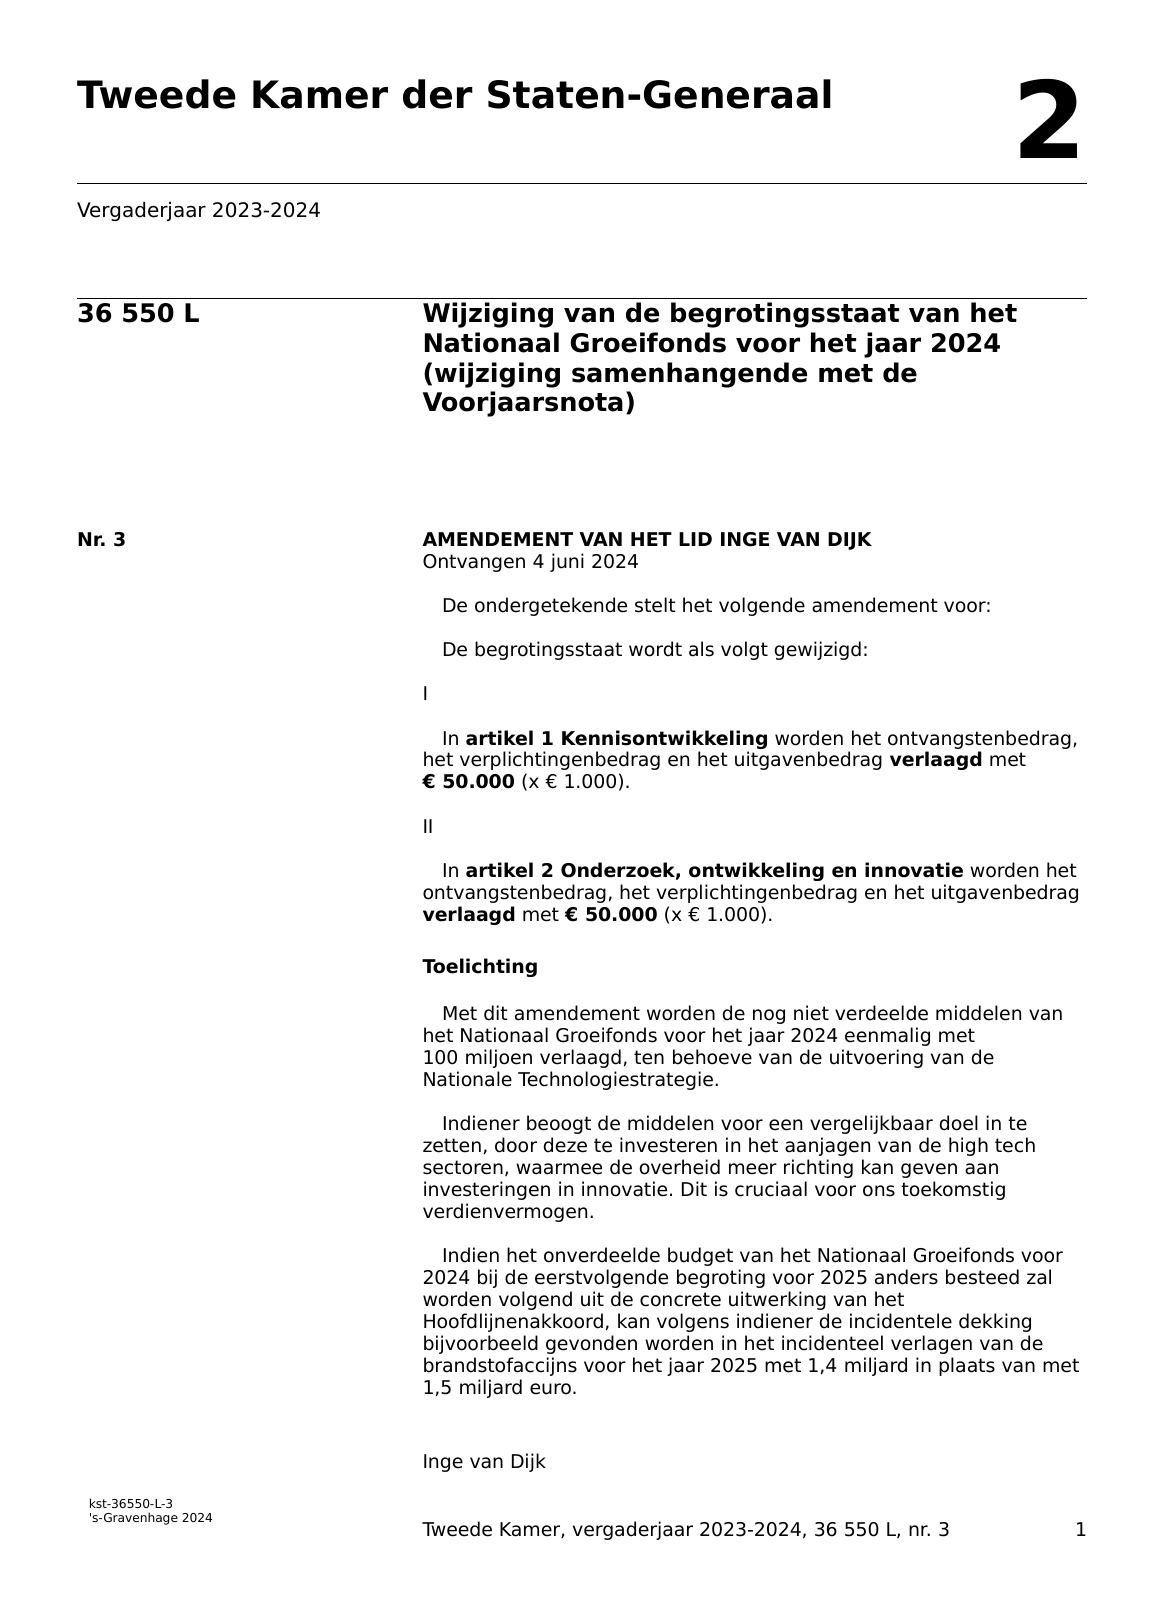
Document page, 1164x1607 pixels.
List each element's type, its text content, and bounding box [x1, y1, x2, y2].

table_header Tweede Kamer der Staten-Generaal [77, 59, 886, 183]
text 's-Gravenhage 2024 [88, 1511, 323, 1525]
text Indiener beoogt de middelen voor een vergelijkbaar doel in te zetten, door deze te investeren in het aanjagen van de high tech sectoren, waarmee de overheid meer richting kan geven aan investeringen in innovatie. Dit is cruciaal voor ons toekomstig verdienvermogen. [422, 1113, 1087, 1223]
text I [422, 683, 1087, 705]
text In artikel 1 Kennisontwikkeling worden het ontvangstenbedrag, het verplichtingenbedrag en het uitgavenbedrag verlaagd met € 50.000 (x € 1.000). [422, 727, 1087, 793]
text Ontvangen 4 juni 2024 [422, 551, 1087, 573]
table_header 2 [886, 59, 1087, 183]
text Indien het onverdeelde budget van het Nationaal Groeifonds voor 2024 bij de eerstvolgende begroting voor 2025 anders besteed zal worden volgend uit de concrete uitwerking van het Hoofdlijnenakkoord, kan volgens indiener de incidentele dekking bijvoorbeeld gevonden worden in het incidenteel verlagen van de brandstofaccijns voor het jaar 2025 met 1,4 miljard in plaats van met 1,5 miljard euro. [422, 1245, 1087, 1399]
subtitle Toelichting [422, 956, 1087, 978]
text kst-36550-L-3 [88, 1497, 323, 1511]
subtitle Nr. 3 AMENDEMENT VAN HET LID INGE VAN DIJK [77, 529, 1087, 551]
text Inge van Dijk [422, 1429, 1087, 1473]
text De begrotingsstaat wordt als volgt gewijzigd: [422, 639, 1087, 661]
table_cell Vergaderjaar 2023-2024 [77, 184, 1087, 298]
text II [422, 816, 1087, 837]
text In artikel 2 Onderzoek, ontwikkeling en innovatie worden het ontvangstenbedrag, het verplichtingenbedrag en het uitgavenbedrag verlaagd met € 50.000 (x € 1.000). [422, 860, 1087, 926]
text Met dit amendement worden de nog niet verdeelde middelen van het Nationaal Groeifonds voor het jaar 2024 eenmalig met 100 miljoen verlaagd, ten behoeve van de uitvoering van de Nationale Technologiestrategie. [422, 1003, 1087, 1091]
subtitle 36 550 L Wijziging van de begrotingsstaat van het Nationaal Groeifonds voor het jaar 2024 (wijziging samenhangende met de Voorjaarsnota) [77, 299, 1087, 418]
text De ondergetekende stelt het volgende amendement voor: [422, 595, 1087, 617]
